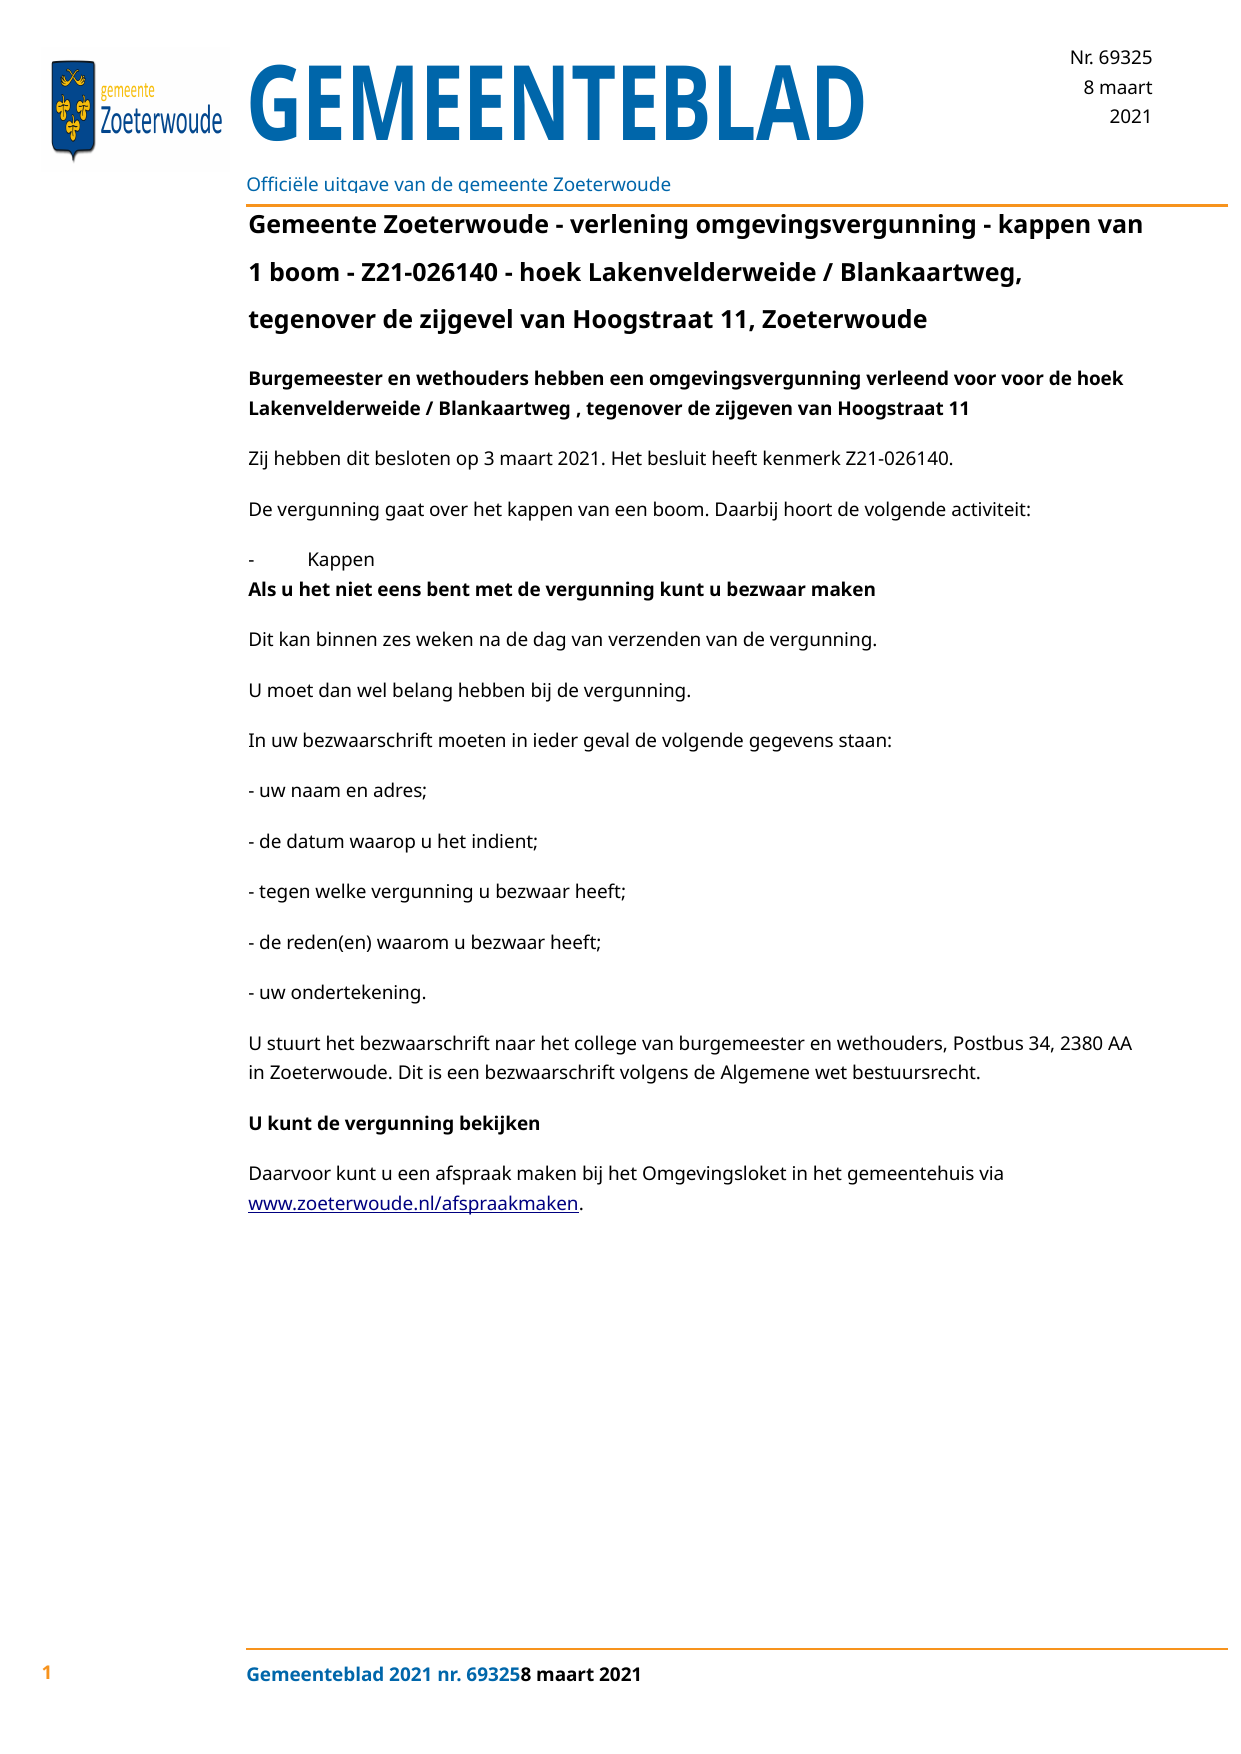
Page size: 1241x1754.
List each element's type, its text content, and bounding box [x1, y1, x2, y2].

text Daarvoor kunt u een afspraak maken bij het Omgevingsloket in het gemeentehuis via www.zoeterwoude.nl/afspraakmaken. [248, 1160, 1152, 1215]
text Als u het niet eens bent met de vergunning kunt u bezwaar maken [248, 576, 1152, 602]
picture [41, 47, 231, 172]
text - uw ondertekening. [248, 979, 1152, 1005]
text De vergunning gaat over het kappen van een boom. Daarbij hoort de volgende activiteit: [248, 496, 1152, 522]
text In uw bezwaarschrift moeten in ieder geval de volgende gegevens staan: [248, 727, 1152, 753]
text Burgemeester en wethouders hebben een omgevingsvergunning verleend voor voor de hoek Lakenvelderweide / Blankaartweg , tegenover de zijgeven van Hoogstraat 11 [248, 366, 1152, 421]
text Gemeente Zoeterwoude - verlening omgevingsvergunning - kappen van 1 boom - Z21-026140 - hoek Lakenvelderweide / Blankaartweg, tegenover de zijgevel van Hoogstraat 11, Zoeterwoude [248, 207, 1152, 336]
text Zij hebben dit besloten op 3 maart 2021. Het besluit heeft kenmerk Z21-026140. [248, 446, 1152, 471]
text - uw naam en adres; [248, 778, 1152, 803]
text Dit kan binnen zes weken na de dag van verzenden van de vergunning. [248, 626, 1152, 652]
text U stuurt het bezwaarschrift naar het college van burgemeester en wethouders, Postbus 34, 2380 AA in Zoeterwoude. Dit is een bezwaarschrift volgens de Algemene wet bestuursrecht. [248, 1030, 1152, 1085]
text - de datum waarop u het indient; [248, 828, 1152, 854]
list Kappen [248, 546, 1152, 572]
text - de reden(en) waarom u bezwaar heeft; [248, 929, 1152, 954]
text - tegen welke vergunning u bezwaar heeft; [248, 878, 1152, 904]
text U moet dan wel belang hebben bij de vergunning. [248, 677, 1152, 702]
text U kunt de vergunning bekijken [248, 1110, 1152, 1135]
